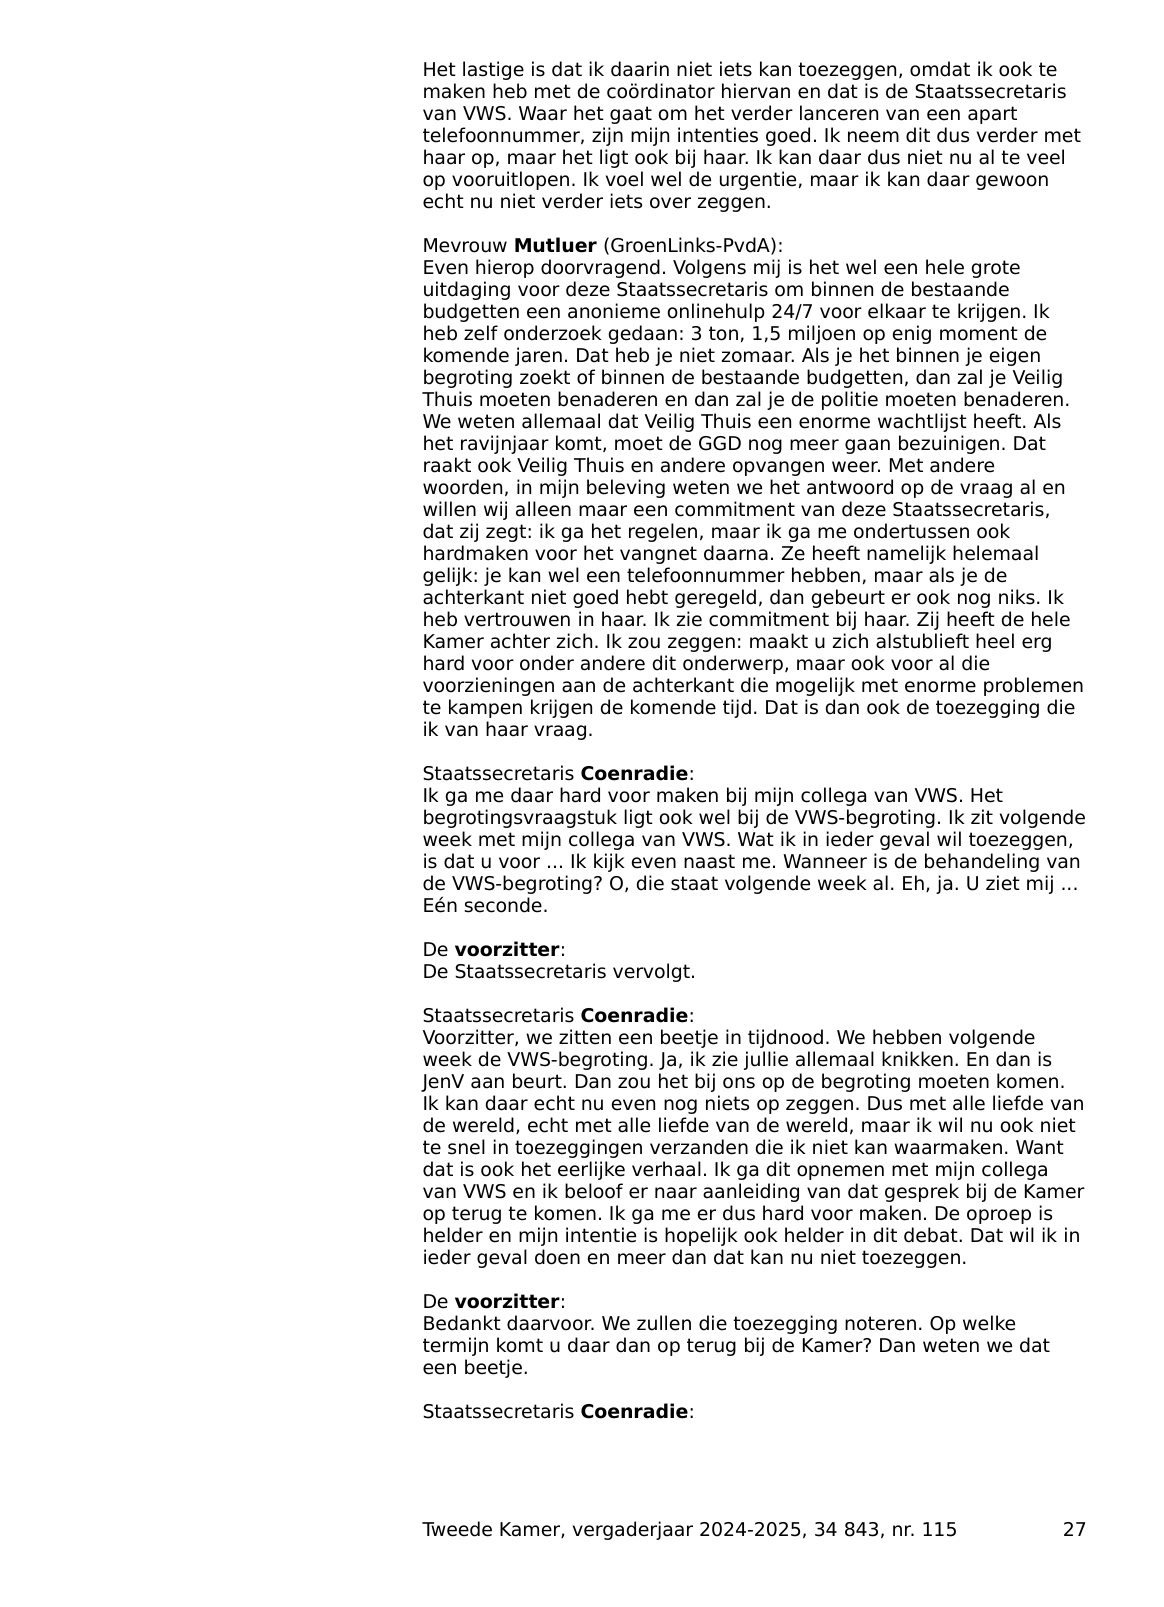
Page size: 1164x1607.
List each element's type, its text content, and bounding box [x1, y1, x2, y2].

text Bedankt daarvoor. We zullen die toezegging noteren. Op welke termijn komt u daar dan op terug bij de Kamer? Dan weten we dat een beetje. [422, 1313, 1087, 1379]
text Voorzitter, we zitten een beetje in tijdnood. We hebben volgende week de VWS-begroting. Ja, ik zie jullie allemaal knikken. En dan is JenV aan beurt. Dan zou het bij ons op de begroting moeten komen. Ik kan daar echt nu even nog niets op zeggen. Dus met alle liefde van de wereld, echt met alle liefde van de wereld, maar ik wil nu ook niet te snel in toezeggingen verzanden die ik niet kan waarmaken. Want dat is ook het eerlijke verhaal. Ik ga dit opnemen met mijn collega van VWS en ik beloof er naar aanleiding van dat gesprek bij de Kamer op terug te komen. Ik ga me er dus hard voor maken. De oproep is helder en mijn intentie is hopelijk ook helder in dit debat. Dat wil ik in ieder geval doen en meer dan dat kan nu niet toezeggen. [422, 1027, 1087, 1269]
text Ik ga me daar hard voor maken bij mijn collega van VWS. Het begrotingsvraagstuk ligt ook wel bij de VWS-begroting. Ik zit volgende week met mijn collega van VWS. Wat ik in ieder geval wil toezeggen, is dat u voor ... Ik kijk even naast me. Wanneer is de behandeling van de VWS-begroting? O, die staat volgende week al. Eh, ja. U ziet mij ... Eén seconde. [422, 785, 1087, 917]
text De voorzitter: [422, 939, 1087, 961]
text Het lastige is dat ik daarin niet iets kan toezeggen, omdat ik ook te maken heb met de coördinator hiervan en dat is de Staatssecretaris van VWS. Waar het gaat om het verder lanceren van een apart telefoonnummer, zijn mijn intenties goed. Ik neem dit dus verder met haar op, maar het ligt ook bij haar. Ik kan daar dus niet nu al te veel op vooruitlopen. Ik voel wel de urgentie, maar ik kan daar gewoon echt nu niet verder iets over zeggen. [422, 59, 1087, 213]
text Staatssecretaris Coenradie: [422, 1005, 1087, 1027]
text De voorzitter: [422, 1291, 1087, 1313]
text Even hierop doorvragend. Volgens mij is het wel een hele grote uitdaging voor deze Staatssecretaris om binnen de bestaande budgetten een anonieme onlinehulp 24/7 voor elkaar te krijgen. Ik heb zelf onderzoek gedaan: 3 ton, 1,5 miljoen op enig moment de komende jaren. Dat heb je niet zomaar. Als je het binnen je eigen begroting zoekt of binnen de bestaande budgetten, dan zal je Veilig Thuis moeten benaderen en dan zal je de politie moeten benaderen. We weten allemaal dat Veilig Thuis een enorme wachtlijst heeft. Als het ravijnjaar komt, moet de GGD nog meer gaan bezuinigen. Dat raakt ook Veilig Thuis en andere opvangen weer. Met andere woorden, in mijn beleving weten we het antwoord op de vraag al en willen wij alleen maar een commitment van deze Staatssecretaris, dat zij zegt: ik ga het regelen, maar ik ga me ondertussen ook hardmaken voor het vangnet daarna. Ze heeft namelijk helemaal gelijk: je kan wel een telefoonnummer hebben, maar als je de achterkant niet goed hebt geregeld, dan gebeurt er ook nog niks. Ik heb vertrouwen in haar. Ik zie commitment bij haar. Zij heeft de hele Kamer achter zich. Ik zou zeggen: maakt u zich alstublieft heel erg hard voor onder andere dit onderwerp, maar ook voor al die voorzieningen aan de achterkant die mogelijk met enorme problemen te kampen krijgen de komende tijd. Dat is dan ook de toezegging die ik van haar vraag. [422, 257, 1087, 741]
text De Staatssecretaris vervolgt. [422, 961, 1087, 983]
text Staatssecretaris Coenradie: [422, 763, 1087, 785]
text Staatssecretaris Coenradie: [422, 1401, 1087, 1423]
text Mevrouw Mutluer (GroenLinks-PvdA): [422, 235, 1087, 257]
